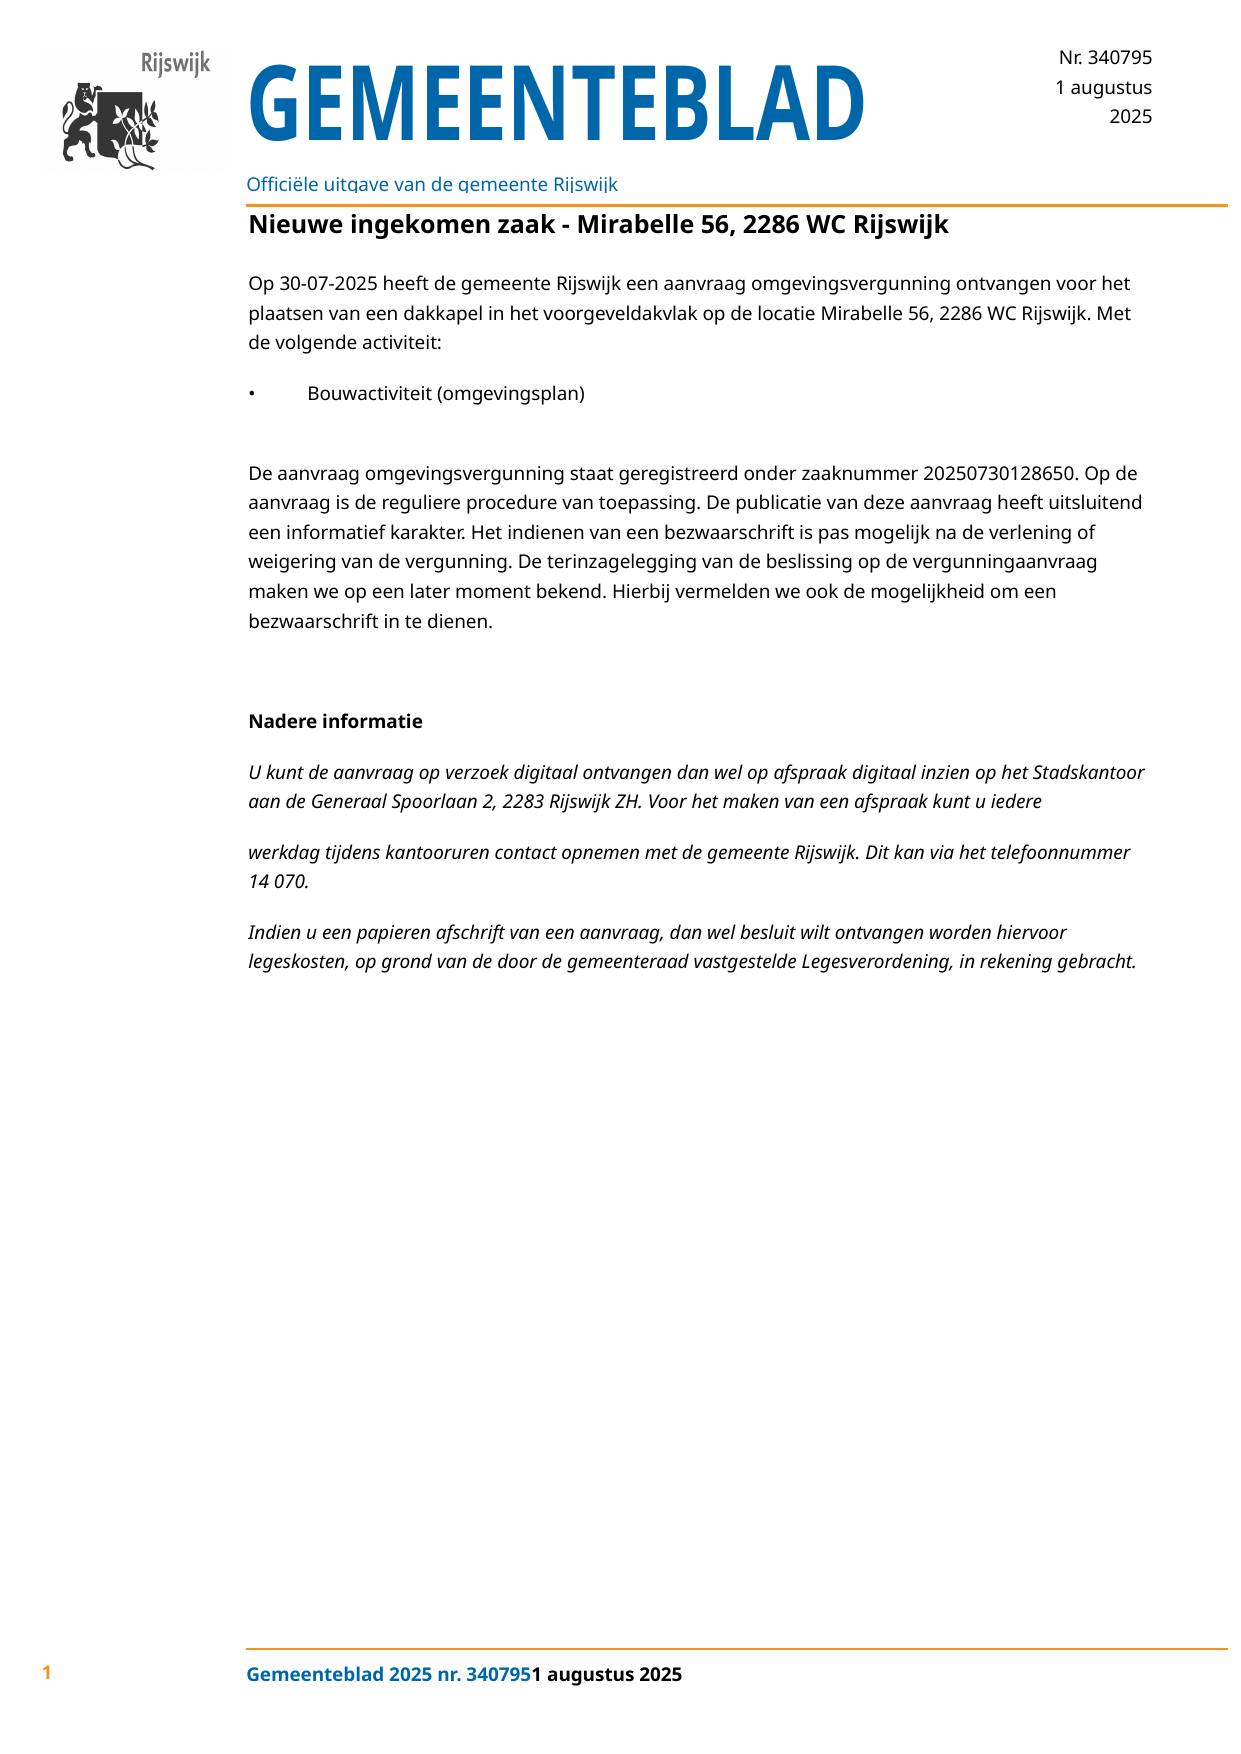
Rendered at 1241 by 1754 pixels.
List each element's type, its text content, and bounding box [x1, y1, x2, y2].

list Bouwactiviteit (omgevingsplan) [248, 380, 1152, 406]
text Nieuwe ingekomen zaak - Mirabelle 56, 2286 WC Rijswijk [248, 207, 1152, 241]
text Indien u een papieren afschrift van een aanvraag, dan wel besluit wilt ontvangen worden hiervoor legeskosten, op grond van de door de gemeenteraad vastgestelde Legesverordening, in rekening gebracht. [248, 919, 1152, 974]
picture [41, 47, 231, 172]
text De aanvraag omgevingsvergunning staat geregistreerd onder zaaknummer 20250730128650. Op de aanvraag is de reguliere procedure van toepassing. De publicatie van deze aanvraag heeft uitsluitend een informatief karakter. Het indienen van een bezwaarschrift is pas mogelijk na de verlening of weigering van de vergunning. De terinzagelegging van de beslissing op de vergunningaanvraag maken we op een later moment bekend. Hierbij vermelden we ook de mogelijkheid om een bezwaarschrift in te dienen. [248, 460, 1152, 633]
text werkdag tijdens kantooruren contact opnemen met de gemeente Rijswijk. Dit kan via het telefoonnummer 14 070. [248, 839, 1152, 894]
text Nadere informatie [248, 709, 1152, 734]
text Op 30-07-2025 heeft de gemeente Rijswijk een aanvraag omgevingsvergunning ontvangen voor het plaatsen van een dakkapel in het voorgeveldakvlak op de locatie Mirabelle 56, 2286 WC Rijswijk. Met de volgende activiteit: [248, 270, 1152, 355]
text U kunt de aanvraag op verzoek digitaal ontvangen dan wel op afspraak digitaal inzien op het Stadskantoor aan de Generaal Spoorlaan 2, 2283 Rijswijk ZH. Voor het maken van een afspraak kunt u iedere [248, 759, 1152, 814]
